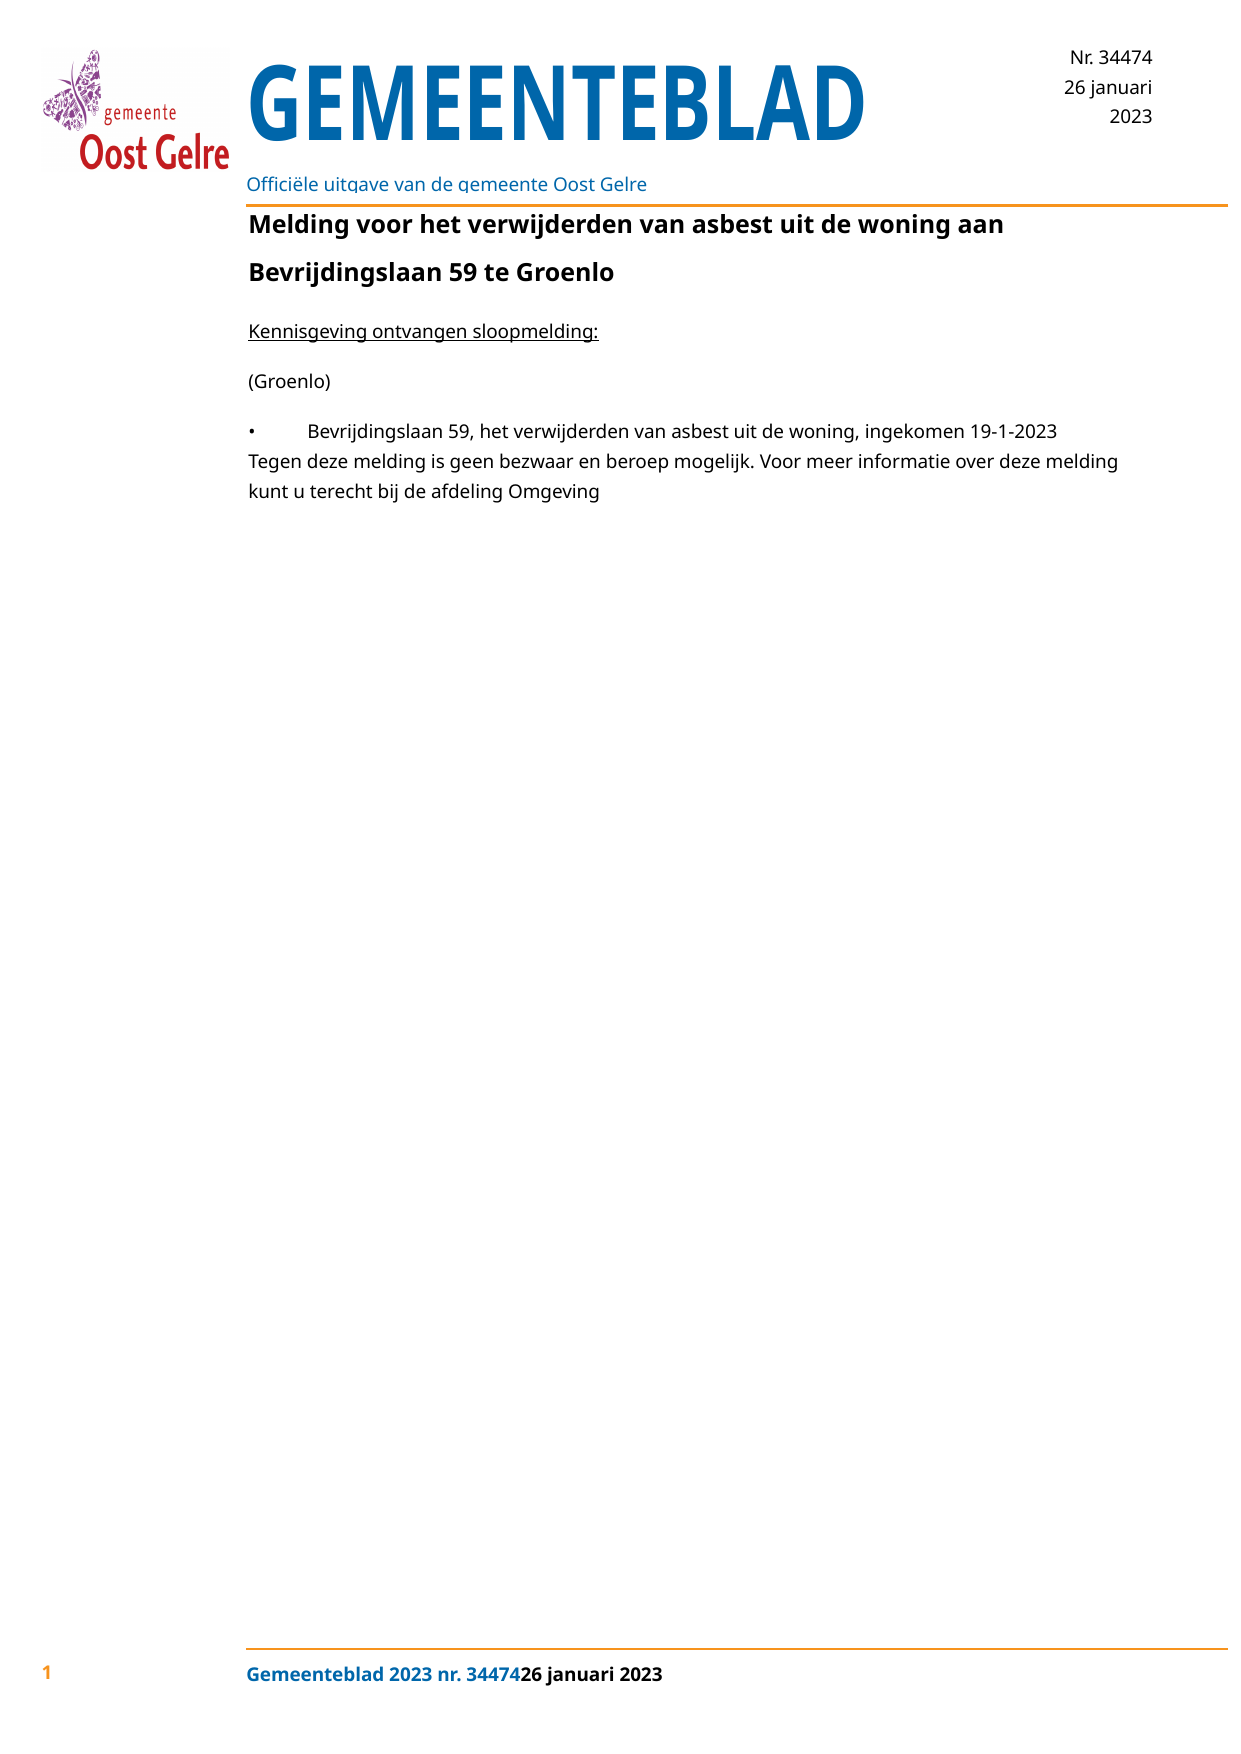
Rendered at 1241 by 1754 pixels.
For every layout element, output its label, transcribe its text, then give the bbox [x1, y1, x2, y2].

text (Groenlo) [248, 368, 1152, 394]
picture [41, 47, 231, 172]
text Melding voor het verwijderden van asbest uit de woning aan Bevrijdingslaan 59 te Groenlo [248, 207, 1152, 288]
list Bevrijdingslaan 59, het verwijderden van asbest uit de woning, ingekomen 19-1-2023 [248, 419, 1152, 444]
text Kennisgeving ontvangen sloopmelding: [248, 318, 1152, 344]
text Tegen deze melding is geen bezwaar en beroep mogelijk. Voor meer informatie over deze melding kunt u terecht bij de afdeling Omgeving [248, 448, 1152, 504]
